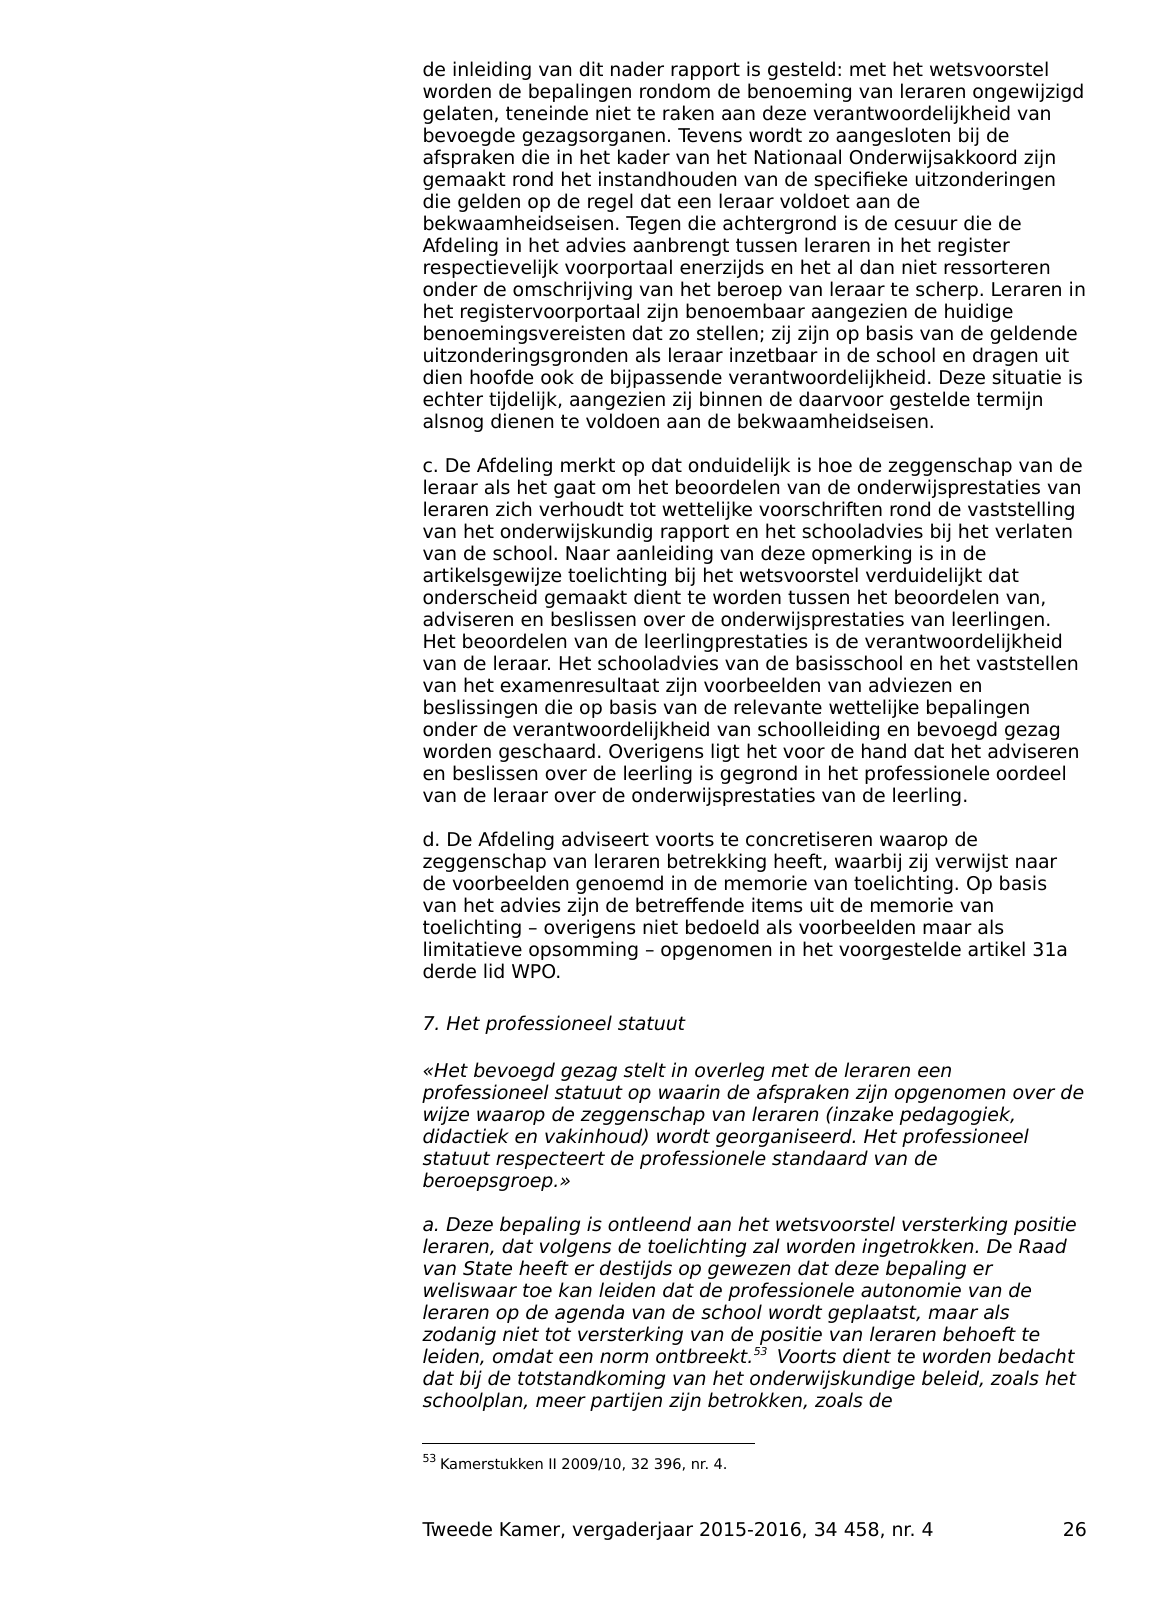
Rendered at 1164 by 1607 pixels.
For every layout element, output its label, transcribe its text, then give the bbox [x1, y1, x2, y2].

text «Het bevoegd gezag stelt in overleg met de leraren een professioneel statuut op waarin de afspraken zijn opgenomen over de wijze waarop de zeggenschap van leraren (inzake pedagogiek, didactiek en vakinhoud) wordt georganiseerd. Het professioneel statuut respecteert de professionele standaard van de beroepsgroep.» [422, 1059, 1087, 1191]
text Kamerstukken II 2009/10, 32 396, nr. 4. [422, 1452, 1087, 1474]
subtitle 7. Het professioneel statuut [422, 1013, 1087, 1034]
text a. Deze bepaling is ontleend aan het wetsvoorstel versterking positie leraren, dat volgens de toelichting zal worden ingetrokken. De Raad van State heeft er destijds op gewezen dat deze bepaling er weliswaar toe kan leiden dat de professionele autonomie van de leraren op de agenda van de school wordt geplaatst, maar als zodanig niet tot versterking van de positie van leraren behoeft te leiden, omdat een norm ontbreekt. Voorts dient te worden bedacht dat bij de totstandkoming van het onderwijskundige beleid, zoals het schoolplan, meer partijen zijn betrokken, zoals de [422, 1214, 1087, 1411]
text d. De Afdeling adviseert voorts te concretiseren waarop de zeggenschap van leraren betrekking heeft, waarbij zij verwijst naar de voorbeelden genoemd in de memorie van toelichting. Op basis van het advies zijn de betreffende items uit de memorie van toelichting – overigens niet bedoeld als voorbeelden maar als limitatieve opsomming – opgenomen in het voorgestelde artikel 31a derde lid WPO. [422, 829, 1087, 983]
text c. De Afdeling merkt op dat onduidelijk is hoe de zeggenschap van de leraar als het gaat om het beoordelen van de onderwijsprestaties van leraren zich verhoudt tot wettelijke voorschriften rond de vaststelling van het onderwijskundig rapport en het schooladvies bij het verlaten van de school. Naar aanleiding van deze opmerking is in de artikelsgewijze toelichting bij het wetsvoorstel verduidelijkt dat onderscheid gemaakt dient te worden tussen het beoordelen van, adviseren en beslissen over de onderwijsprestaties van leerlingen. Het beoordelen van de leerlingprestaties is de verantwoordelijkheid van de leraar. Het schooladvies van de basisschool en het vaststellen van het examenresultaat zijn voorbeelden van adviezen en beslissingen die op basis van de relevante wettelijke bepalingen onder de verantwoordelijkheid van schoolleiding en bevoegd gezag worden geschaard. Overigens ligt het voor de hand dat het adviseren en beslissen over de leerling is gegrond in het professionele oordeel van de leraar over de onderwijsprestaties van de leerling. [422, 455, 1087, 807]
text de inleiding van dit nader rapport is gesteld: met het wetsvoorstel worden de bepalingen rondom de benoeming van leraren ongewijzigd gelaten, teneinde niet te raken aan deze verantwoordelijkheid van bevoegde gezagsorganen. Tevens wordt zo aangesloten bij de afspraken die in het kader van het Nationaal Onderwijsakkoord zijn gemaakt rond het instandhouden van de specifieke uitzonderingen die gelden op de regel dat een leraar voldoet aan de bekwaamheidseisen. Tegen die achtergrond is de cesuur die de Afdeling in het advies aanbrengt tussen leraren in het register respectievelijk voorportaal enerzijds en het al dan niet ressorteren onder de omschrijving van het beroep van leraar te scherp. Leraren in het registervoorportaal zijn benoembaar aangezien de huidige benoemingsvereisten dat zo stellen; zij zijn op basis van de geldende uitzonderingsgronden als leraar inzetbaar in de school en dragen uit dien hoofde ook de bijpassende verantwoordelijkheid. Deze situatie is echter tijdelijk, aangezien zij binnen de daarvoor gestelde termijn alsnog dienen te voldoen aan de bekwaamheidseisen. [422, 59, 1087, 433]
